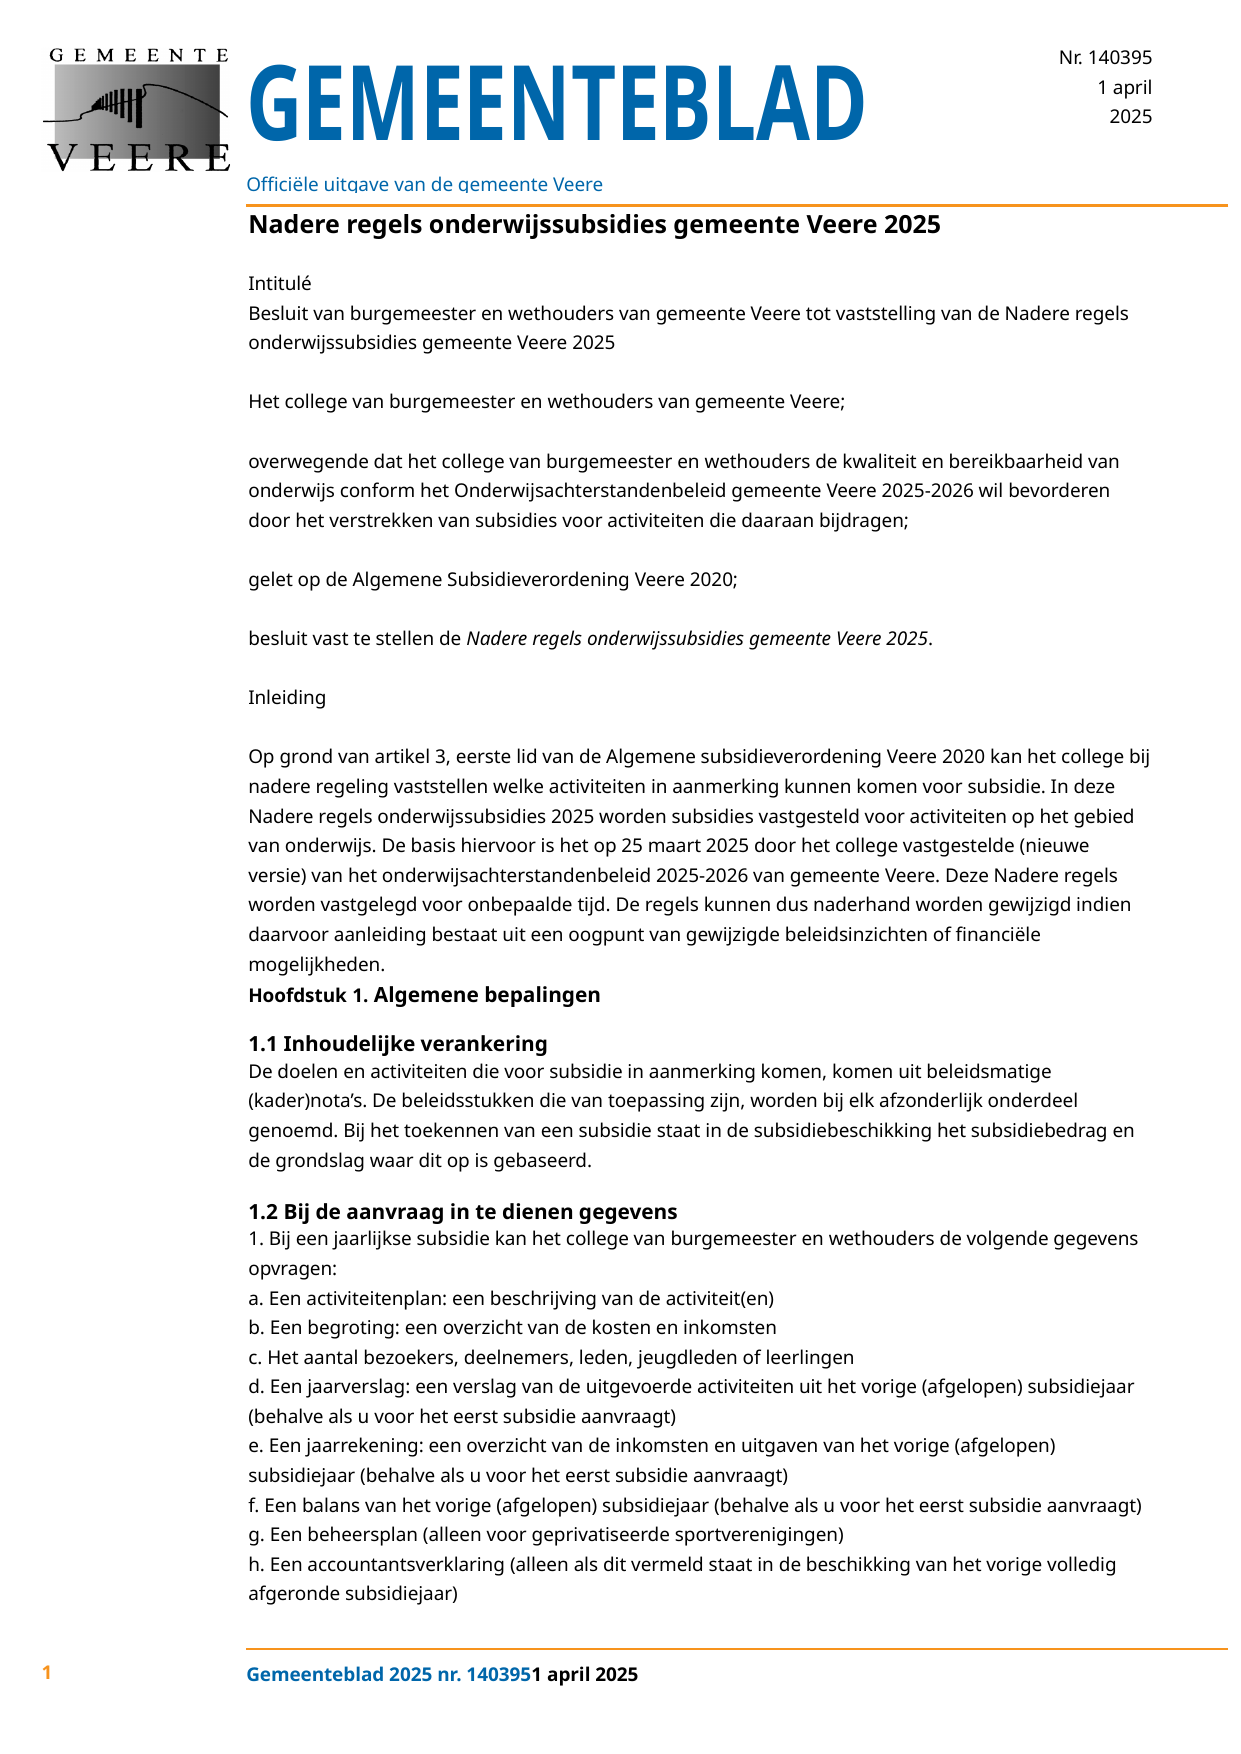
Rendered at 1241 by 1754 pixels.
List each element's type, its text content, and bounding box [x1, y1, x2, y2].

text Hoofdstuk 1. Algemene bepalingen [248, 980, 1152, 1009]
text overwegende dat het college van burgemeester en wethouders de kwaliteit en bereikbaarheid van onderwijs conform het Onderwijsachterstandenbeleid gemeente Veere 2025-2026 wil bevorderen door het verstrekken van subsidies voor activiteiten die daaraan bijdragen; [248, 448, 1152, 533]
text 1.1 Inhoudelijke verankering [248, 1029, 1152, 1058]
picture [41, 47, 231, 172]
text Op grond van artikel 3, eerste lid van de Algemene subsidieverordening Veere 2020 kan het college bij nadere regeling vaststellen welke activiteiten in aanmerking kunnen komen voor subsidie. In deze Nadere regels onderwijssubsidies 2025 worden subsidies vastgesteld voor activiteiten op het gebied van onderwijs. De basis hiervoor is het op 25 maart 2025 door het college vastgestelde (nieuwe versie) van het onderwijsachterstandenbeleid 2025-2026 van gemeente Veere. Deze Nadere regels worden vastgelegd voor onbepaalde tijd. De regels kunnen dus naderhand worden gewijzigd indien daarvoor aanleiding bestaat uit een oogpunt van gewijzigde beleidsinzichten of financiële mogelijkheden. [248, 744, 1152, 976]
text f. Een balans van het vorige (afgelopen) subsidiejaar (behalve als u voor het eerst subsidie aanvraagt) [248, 1492, 1152, 1518]
text 1. Bij een jaarlijkse subsidie kan het college van burgemeester en wethouders de volgende gegevens opvragen: [248, 1226, 1152, 1281]
text 1.2 Bij de aanvraag in te dienen gegevens [248, 1197, 1152, 1226]
text b. Een begroting: een overzicht van de kosten en inkomsten [248, 1314, 1152, 1340]
text gelet op de Algemene Subsidieverordening Veere 2020; [248, 566, 1152, 592]
text d. Een jaarverslag: een verslag van de uitgevoerde activiteiten uit het vorige (afgelopen) subsidiejaar (behalve als u voor het eerst subsidie aanvraagt) [248, 1373, 1152, 1429]
text Het college van burgemeester en wethouders van gemeente Veere; [248, 389, 1152, 414]
text besluit vast te stellen de Nadere regels onderwijssubsidies gemeente Veere 2025. [248, 625, 1152, 651]
text h. Een accountantsverklaring (alleen als dit vermeld staat in de beschikking van het vorige volledig afgeronde subsidiejaar) [248, 1551, 1152, 1606]
text Besluit van burgemeester en wethouders van gemeente Veere tot vaststelling van de Nadere regels onderwijssubsidies gemeente Veere 2025 [248, 300, 1152, 355]
text g. Een beheersplan (alleen voor geprivatiseerde sportverenigingen) [248, 1521, 1152, 1547]
text Intitulé [248, 270, 1152, 296]
text Nadere regels onderwijssubsidies gemeente Veere 2025 [248, 207, 1152, 241]
text a. Een activiteitenplan: een beschrijving van de activiteit(en) [248, 1285, 1152, 1311]
text De doelen en activiteiten die voor subsidie in aanmerking komen, komen uit beleidsmatige (kader)nota’s. De beleidsstukken die van toepassing zijn, worden bij elk afzonderlijk onderdeel genoemd. Bij het toekennen van een subsidie staat in de subsidiebeschikking het subsidiebedrag en de grondslag waar dit op is gebaseerd. [248, 1058, 1152, 1172]
text Inleiding [248, 684, 1152, 710]
text e. Een jaarrekening: een overzicht van de inkomsten en uitgaven van het vorige (afgelopen) subsidiejaar (behalve als u voor het eerst subsidie aanvraagt) [248, 1433, 1152, 1488]
text c. Het aantal bezoekers, deelnemers, leden, jeugdleden of leerlingen [248, 1344, 1152, 1370]
